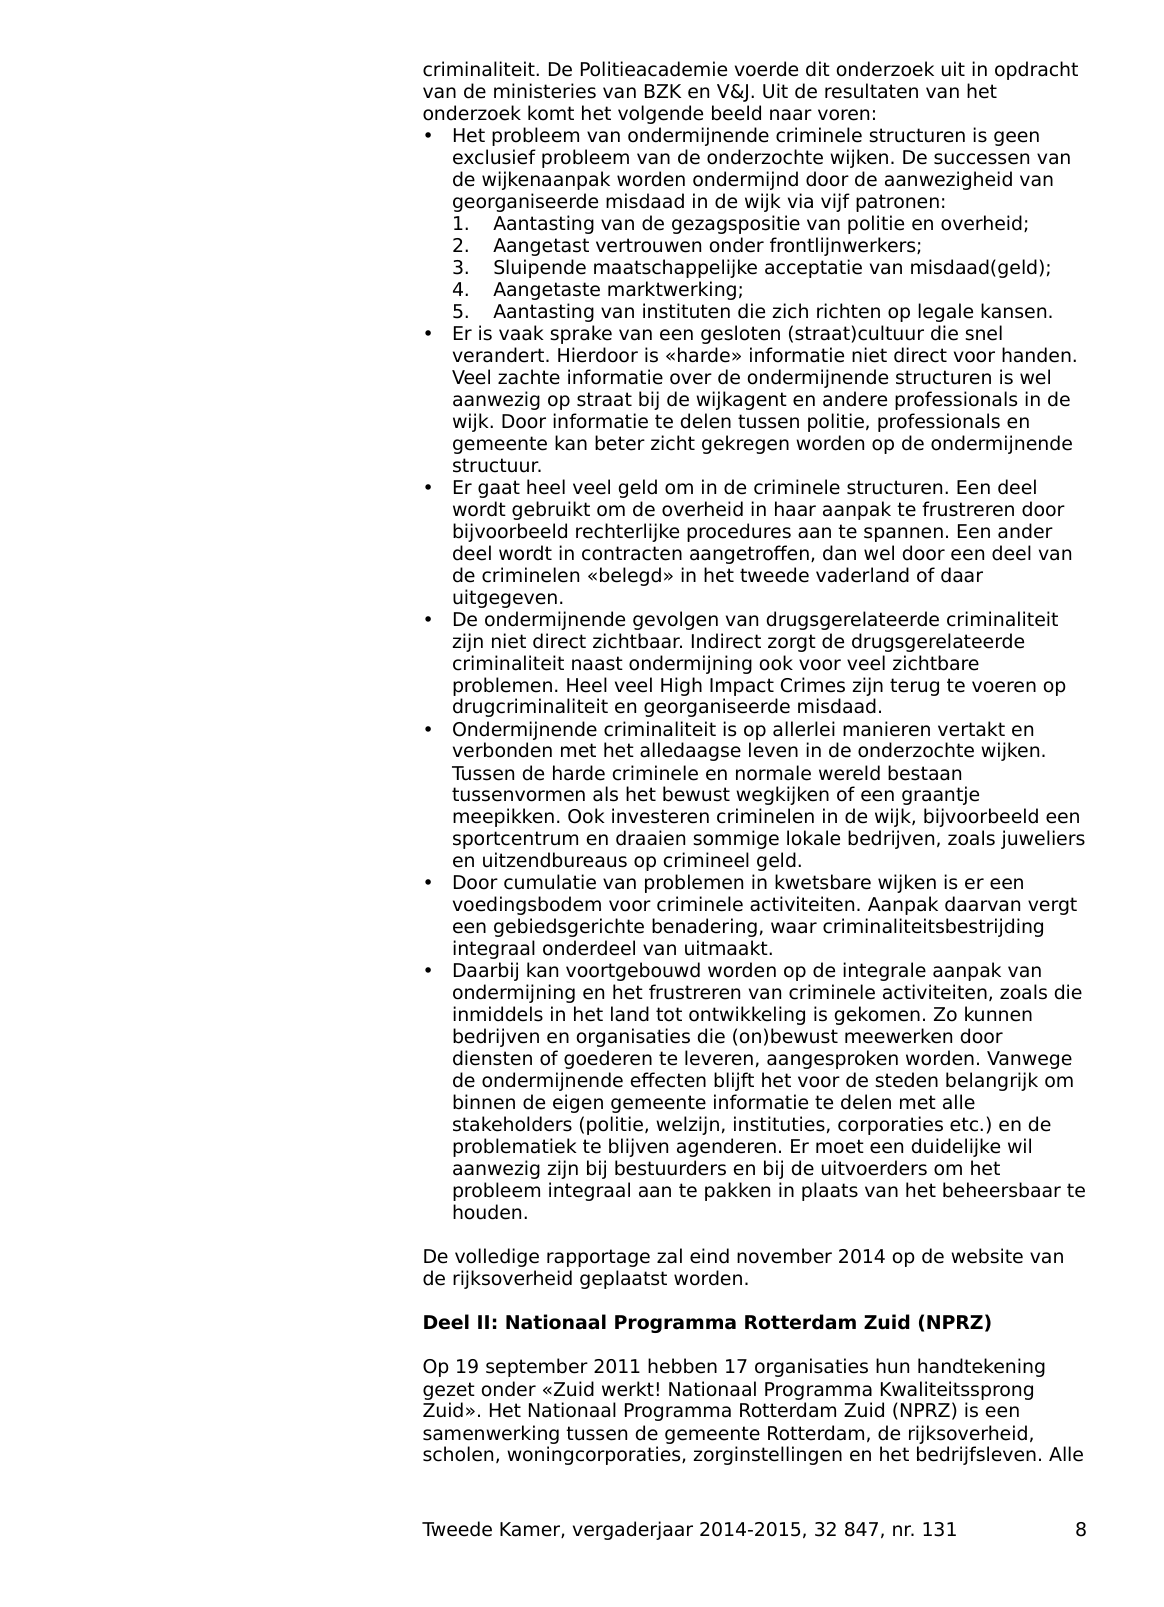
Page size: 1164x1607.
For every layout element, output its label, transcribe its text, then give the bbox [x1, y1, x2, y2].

text criminaliteit. De Politieacademie voerde dit onderzoek uit in opdracht van de ministeries van BZK en V&J. Uit de resultaten van het onderzoek komt het volgende beeld naar voren: [422, 59, 1087, 125]
text • Ondermijnende criminaliteit is op allerlei manieren vertakt en verbonden met het alledaagse leven in de onderzochte wijken. Tussen de harde criminele en normale wereld bestaan tussenvormen als het bewust wegkijken of een graantje meepikken. Ook investeren criminelen in de wijk, bijvoorbeeld een sportcentrum en draaien sommige lokale bedrijven, zoals juweliers en uitzendbureaus op crimineel geld. [422, 718, 1087, 872]
text • Door cumulatie van problemen in kwetsbare wijken is er een voedingsbodem voor criminele activiteiten. Aanpak daarvan vergt een gebiedsgerichte benadering, waar criminaliteitsbestrijding integraal onderdeel van uitmaakt. [422, 872, 1087, 960]
text 4. Aangetaste marktwerking; [452, 279, 1087, 301]
text 2. Aangetast vertrouwen onder frontlijnwerkers; [452, 235, 1087, 257]
subtitle Deel II: Nationaal Programma Rotterdam Zuid (NPRZ) [422, 1312, 1087, 1334]
text 1. Aantasting van de gezagspositie van politie en overheid; [452, 213, 1087, 235]
text • Er is vaak sprake van een gesloten (straat)cultuur die snel verandert. Hierdoor is «harde» informatie niet direct voor handen. Veel zachte informatie over de ondermijnende structuren is wel aanwezig op straat bij de wijkagent en andere professionals in de wijk. Door informatie te delen tussen politie, professionals en gemeente kan beter zicht gekregen worden op de ondermijnende structuur. [422, 323, 1087, 477]
text De volledige rapportage zal eind november 2014 op de website van de rijksoverheid geplaatst worden. [422, 1246, 1087, 1290]
text • De ondermijnende gevolgen van drugsgerelateerde criminaliteit zijn niet direct zichtbaar. Indirect zorgt de drugsgerelateerde criminaliteit naast ondermijning ook voor veel zichtbare problemen. Heel veel High Impact Crimes zijn terug te voeren op drugcriminaliteit en georganiseerde misdaad. [422, 608, 1087, 718]
text 3. Sluipende maatschappelijke acceptatie van misdaad(geld); [452, 257, 1087, 279]
text • Het probleem van ondermijnende criminele structuren is geen exclusief probleem van de onderzochte wijken. De successen van de wijkenaanpak worden ondermijnd door de aanwezigheid van georganiseerde misdaad in de wijk via vijf patronen: [422, 125, 1087, 213]
text • Er gaat heel veel geld om in de criminele structuren. Een deel wordt gebruikt om de overheid in haar aanpak te frustreren door bijvoorbeeld rechterlijke procedures aan te spannen. Een ander deel wordt in contracten aangetroffen, dan wel door een deel van de criminelen «belegd» in het tweede vaderland of daar uitgegeven. [422, 477, 1087, 608]
text 5. Aantasting van instituten die zich richten op legale kansen. [452, 301, 1087, 323]
text Op 19 september 2011 hebben 17 organisaties hun handtekening gezet onder «Zuid werkt! Nationaal Programma Kwaliteitssprong Zuid». Het Nationaal Programma Rotterdam Zuid (NPRZ) is een samenwerking tussen de gemeente Rotterdam, de rijksoverheid, scholen, woningcorporaties, zorginstellingen en het bedrijfsleven. Alle [422, 1356, 1087, 1466]
text • Daarbij kan voortgebouwd worden op de integrale aanpak van ondermijning en het frustreren van criminele activiteiten, zoals die inmiddels in het land tot ontwikkeling is gekomen. Zo kunnen bedrijven en organisaties die (on)bewust meewerken door diensten of goederen te leveren, aangesproken worden. Vanwege de ondermijnende effecten blijft het voor de steden belangrijk om binnen de eigen gemeente informatie te delen met alle stakeholders (politie, welzijn, instituties, corporaties etc.) en de problematiek te blijven agenderen. Er moet een duidelijke wil aanwezig zijn bij bestuurders en bij de uitvoerders om het probleem integraal aan te pakken in plaats van het beheersbaar te houden. [422, 960, 1087, 1224]
